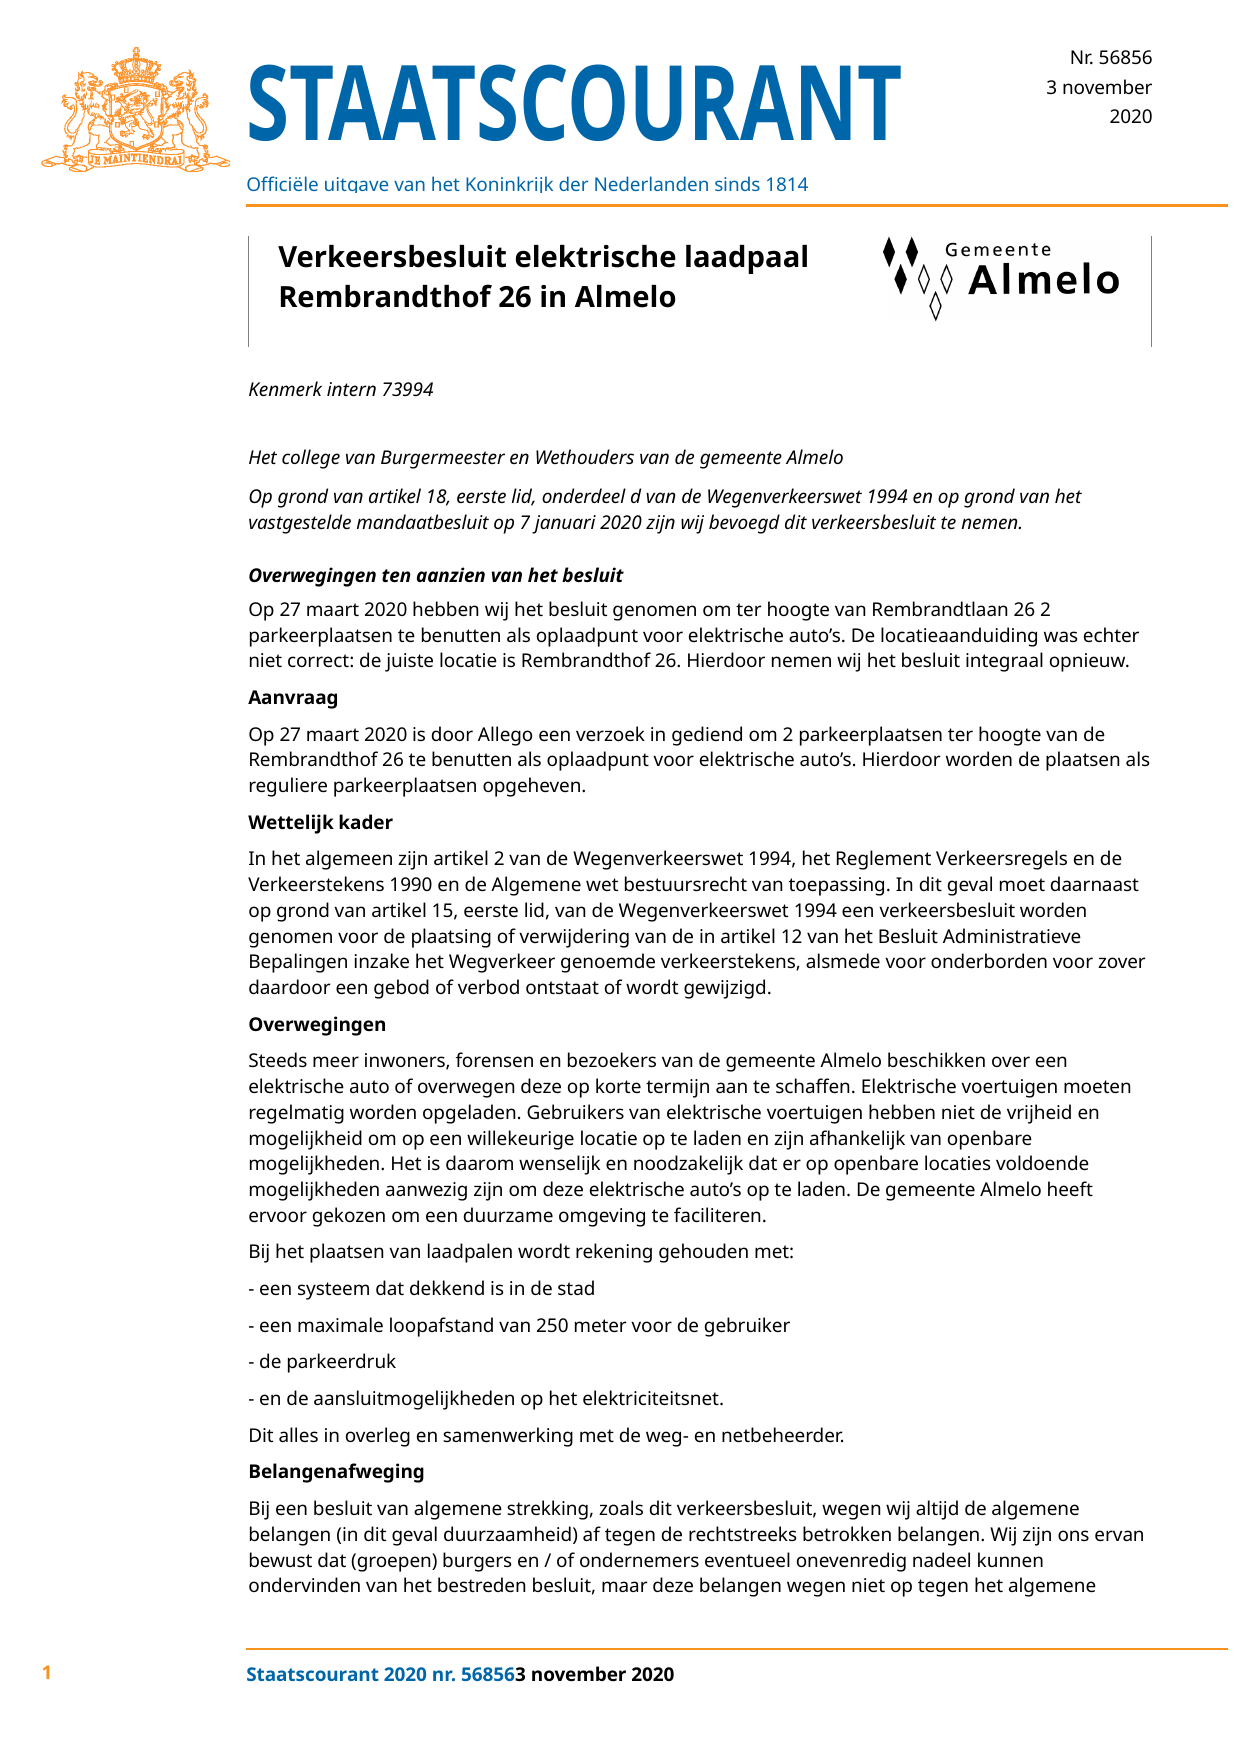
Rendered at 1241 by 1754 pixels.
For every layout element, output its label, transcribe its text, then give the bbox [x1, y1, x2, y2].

text Belangenafweging [248, 1459, 1152, 1484]
text Op 27 maart 2020 hebben wij het besluit genomen om ter hoogte van Rembrandtlaan 26 2 parkeerplaatsen te benutten als oplaadpunt voor elektrische auto’s. De locatieaanduiding was echter niet correct: de juiste locatie is Rembrandthof 26. Hierdoor nemen wij het besluit integraal opnieuw. [248, 596, 1152, 673]
text Steeds meer inwoners, forensen en bezoekers van de gemeente Almelo beschikken over een elektrische auto of overwegen deze op korte termijn aan te schaffen. Elektrische voertuigen moeten regelmatig worden opgeladen. Gebruikers van elektrische voertuigen hebben niet de vrijheid en mogelijkheid om op een willekeurige locatie op te laden en zijn afhankelijk van openbare mogelijkheden. Het is daarom wenselijk en noodzakelijk dat er op openbare locaties voldoende mogelijkheden aanwezig zijn om deze elektrische auto’s op te laden. De gemeente Almelo heeft ervoor gekozen om een duurzame omgeving te faciliteren. [248, 1048, 1152, 1228]
text Kenmerk intern 73994 [248, 376, 1152, 402]
picture [882, 236, 1119, 322]
text Overwegingen [248, 1011, 1152, 1037]
table_header [850, 236, 1151, 347]
table_header Verkeersbesluit elektrische laadpaal Rembrandthof 26 in Almelo [249, 236, 850, 347]
picture [41, 47, 231, 172]
text Bij een besluit van algemene strekking, zoals dit verkeersbesluit, wegen wij altijd de algemene belangen (in dit geval duurzaamheid) af tegen de rechtstreeks betrokken belangen. Wij zijn ons ervan bewust dat (groepen) burgers en / of ondernemers eventueel onevenredig nadeel kunnen ondervinden van het bestreden besluit, maar deze belangen wegen niet op tegen het algemene [248, 1495, 1152, 1598]
text - de parkeerdruk [248, 1349, 1152, 1374]
text Aanvraag [248, 684, 1152, 710]
text Dit alles in overleg en samenwerking met de weg- en netbeheerder. [248, 1422, 1152, 1448]
text - een systeem dat dekkend is in de stad [248, 1275, 1152, 1301]
text - en de aansluitmogelijkheden op het elektriciteitsnet. [248, 1385, 1152, 1411]
text Op 27 maart 2020 is door Allego een verzoek in gediend om 2 parkeerplaatsen ter hoogte van de Rembrandthof 26 te benutten als oplaadpunt voor elektrische auto’s. Hierdoor worden de plaatsen als reguliere parkeerplaatsen opgeheven. [248, 721, 1152, 798]
text Wettelijk kader [248, 809, 1152, 835]
text - een maximale loopafstand van 250 meter voor de gebruiker [248, 1312, 1152, 1338]
text Op grond van artikel 18, eerste lid, onderdeel d van de Wegenverkeerswet 1994 en op grond van het vastgestelde mandaatbesluit op 7 januari 2020 zijn wij bevoegd dit verkeersbesluit te nemen. [248, 483, 1152, 535]
text In het algemeen zijn artikel 2 van de Wegenverkeerswet 1994, het Reglement Verkeersregels en de Verkeerstekens 1990 en de Algemene wet bestuursrecht van toepassing. In dit geval moet daarnaast op grond van artikel 15, eerste lid, van de Wegenverkeerswet 1994 een verkeersbesluit worden genomen voor de plaatsing of verwijdering van de in artikel 12 van het Besluit Administratieve Bepalingen inzake het Wegverkeer genoemde verkeerstekens, alsmede voor onderborden voor zover daardoor een gebod of verbod ontstaat of wordt gewijzigd. [248, 846, 1152, 1000]
text Het college van Burgermeester en Wethouders van de gemeente Almelo [248, 444, 1152, 470]
text Overwegingen ten aanzien van het besluit [248, 562, 1152, 588]
text Bij het plaatsen van laadpalen wordt rekening gehouden met: [248, 1239, 1152, 1264]
